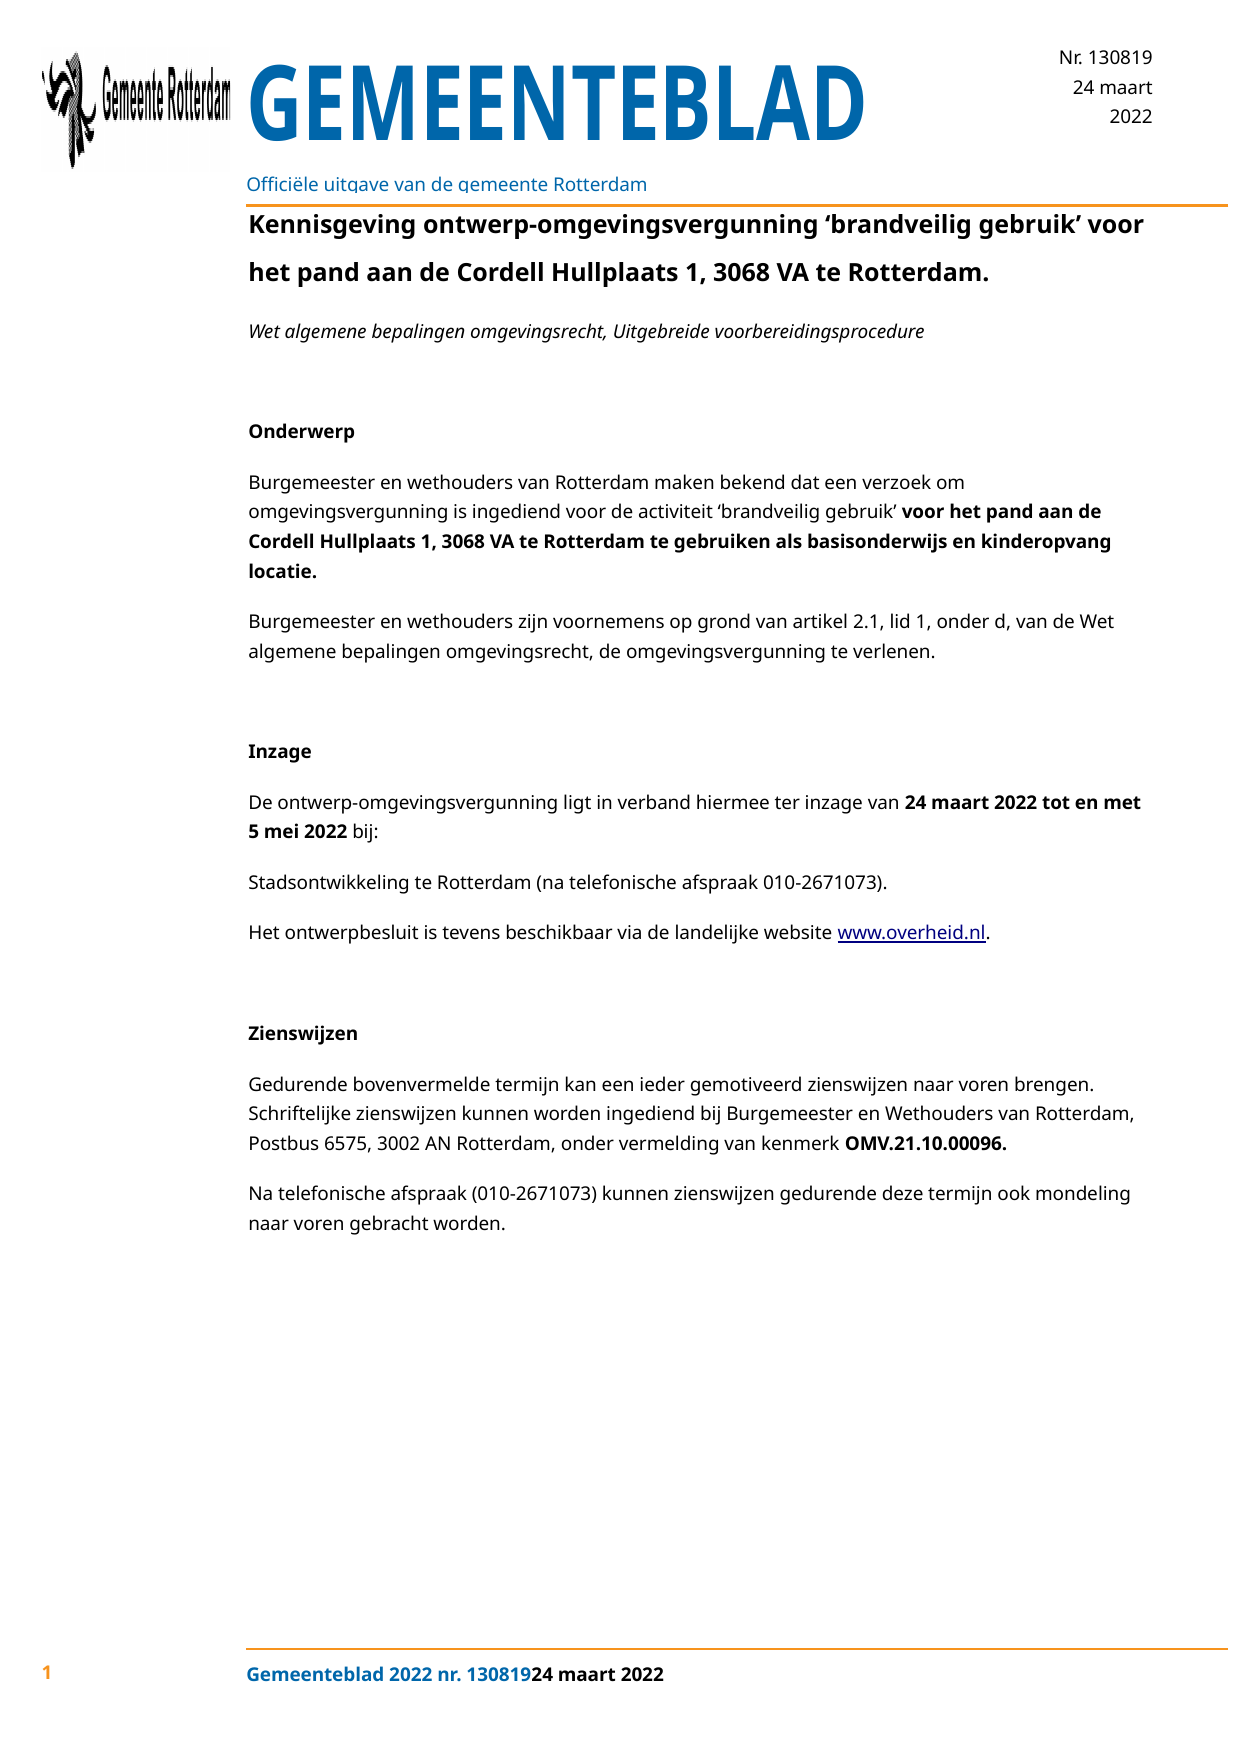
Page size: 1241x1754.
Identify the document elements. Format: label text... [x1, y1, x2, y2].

text Burgemeester en wethouders zijn voornemens op grond van artikel 2.1, lid 1, onder d, van de Wet algemene bepalingen omgevingsrecht, de omgevingsvergunning te verlenen. [248, 608, 1152, 664]
text Burgemeester en wethouders van Rotterdam maken bekend dat een verzoek om omgevingsvergunning is ingediend voor de activiteit ‘brandveilig gebruik’ voor het pand aan de Cordell Hullplaats 1, 3068 VA te Rotterdam te gebruiken als basisonderwijs en kinderopvang locatie. [248, 469, 1152, 584]
picture [41, 47, 231, 172]
text Kennisgeving ontwerp-omgevingsvergunning ‘brandveilig gebruik’ voor het pand aan de Cordell Hullplaats 1, 3068 VA te Rotterdam. [248, 207, 1152, 288]
text Het ontwerpbesluit is tevens beschikbaar via de landelijke website www.overheid.nl. [248, 919, 1152, 945]
text De ontwerp-omgevingsvergunning ligt in verband hiermee ter inzage van 24 maart 2022 tot en met 5 mei 2022 bij: [248, 789, 1152, 844]
text Zienswijzen [248, 1020, 1152, 1046]
text Onderwerp [248, 419, 1152, 444]
text Inzage [248, 739, 1152, 764]
text Gedurende bovenvermelde termijn kan een ieder gemotiveerd zienswijzen naar voren brengen. Schriftelijke zienswijzen kunnen worden ingediend bij Burgemeester en Wethouders van Rotterdam, Postbus 6575, 3002 AN Rotterdam, onder vermelding van kenmerk OMV.21.10.00096. [248, 1071, 1152, 1156]
text Wet algemene bepalingen omgevingsrecht, Uitgebreide voorbereidingsprocedure [248, 318, 1152, 344]
text Na telefonische afspraak (010-2671073) kunnen zienswijzen gedurende deze termijn ook mondeling naar voren gebracht worden. [248, 1180, 1152, 1236]
text Stadsontwikkeling te Rotterdam (na telefonische afspraak 010-2671073). [248, 869, 1152, 895]
